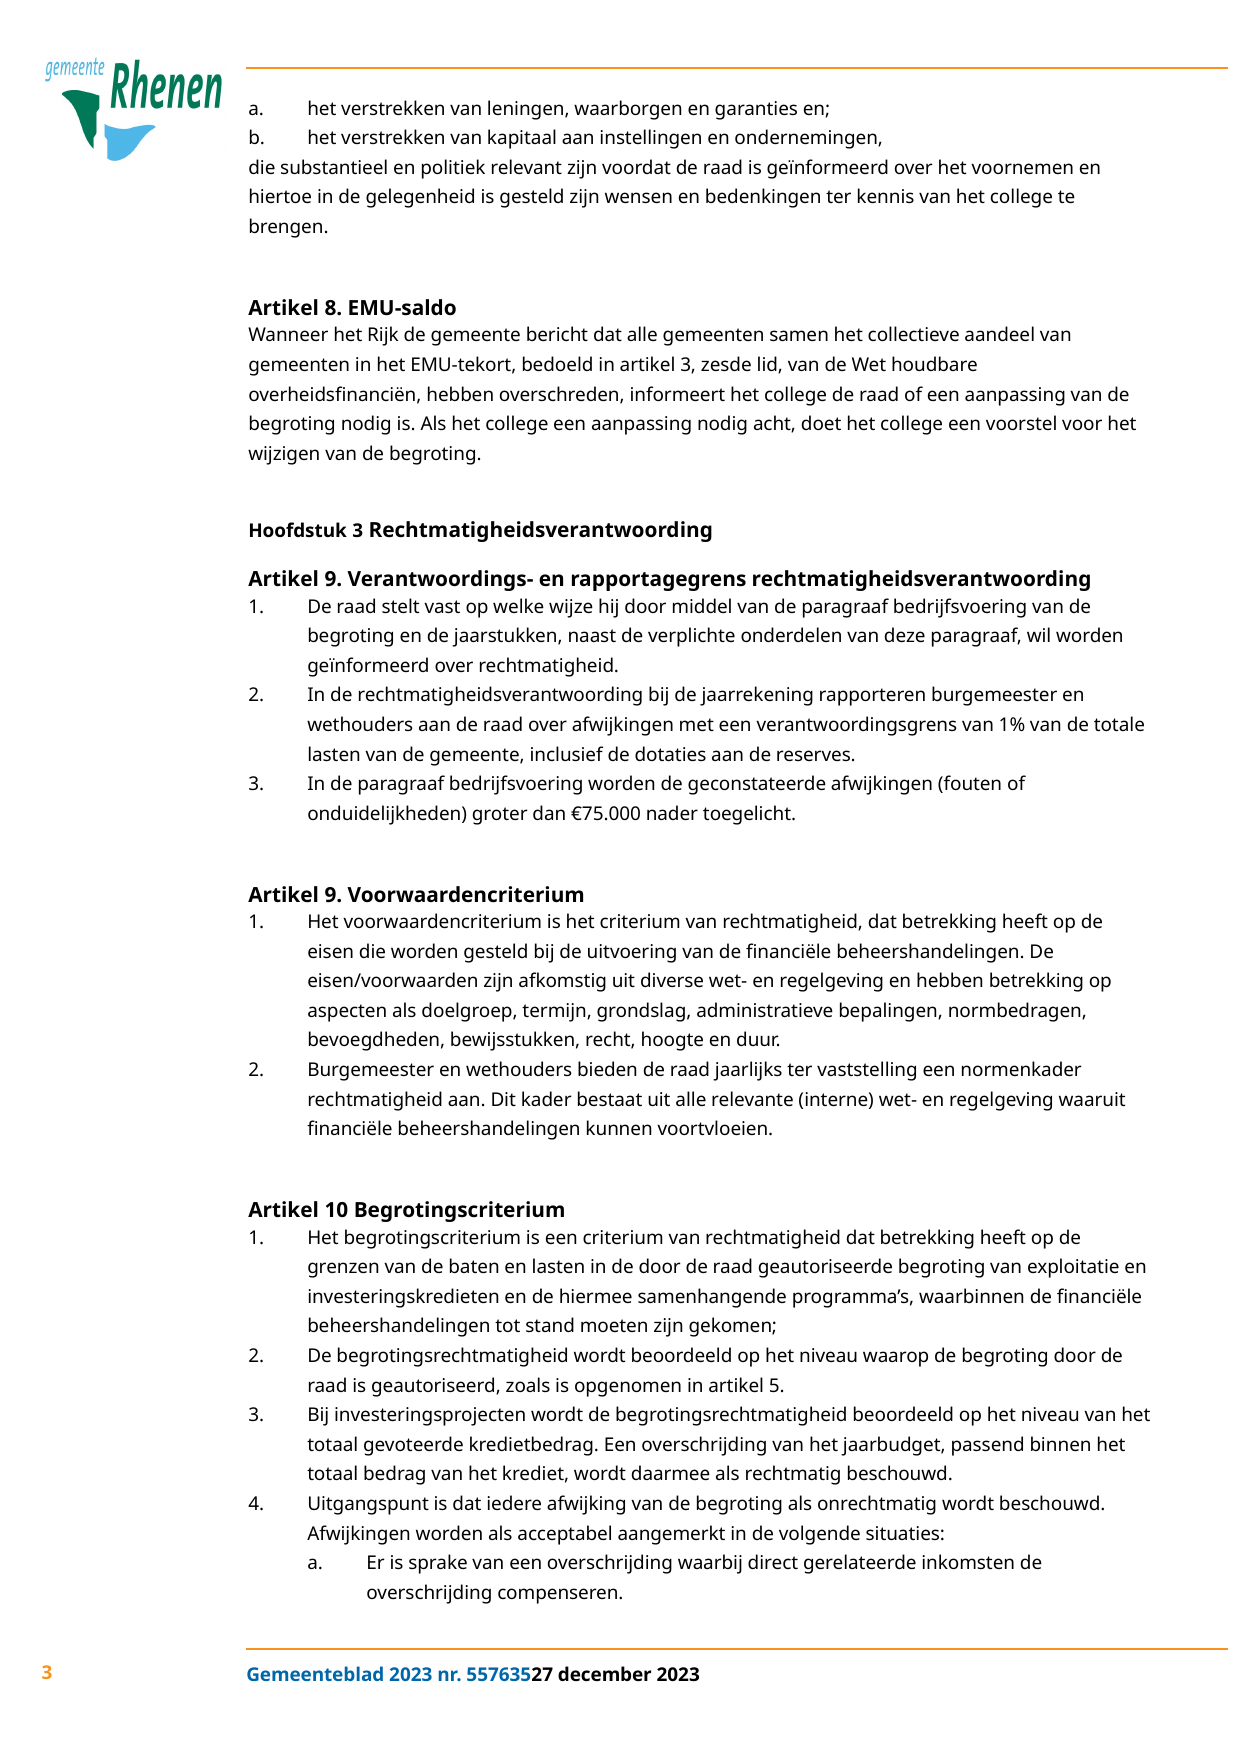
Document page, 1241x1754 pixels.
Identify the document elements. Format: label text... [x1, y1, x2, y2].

text Artikel 8. EMU-saldo [248, 293, 1152, 322]
list In de rechtmatigheidsverantwoording bij de jaarrekening rapporteren burgemeester en wethouders aan de raad over afwijkingen met een verantwoordingsgrens van 1% van de totale lasten van de gemeente, inclusief de dotaties aan de reserves. [248, 682, 1152, 766]
list Er is sprake van een overschrijding waarbij direct gerelateerde inkomsten de overschrijding compenseren. [307, 1549, 1152, 1604]
list Het begrotingscriterium is een criterium van rechtmatigheid dat betrekking heeft op de grenzen van de baten en lasten in de door de raad geautoriseerde begroting van exploitatie en investeringskredieten en de hiermee samenhangende programma’s, waarbinnen de financiële beheershandelingen tot stand moeten zijn gekomen; [248, 1224, 1152, 1338]
list De begrotingsrechtmatigheid wordt beoordeeld op het niveau waarop de begroting door de raad is geautoriseerd, zoals is opgenomen in artikel 5. [248, 1342, 1152, 1397]
text Hoofdstuk 3 Rechtmatigheidsverantwoording [248, 515, 1152, 543]
list het verstrekken van leningen, waarborgen en garanties en; [248, 95, 1152, 121]
text Artikel 9. Voorwaardencriterium [248, 880, 1152, 908]
picture [41, 47, 231, 172]
list Bij investeringsprojecten wordt de begrotingsrechtmatigheid beoordeeld op het niveau van het totaal gevoteerde kredietbedrag. Een overschrijding van het jaarbudget, passend binnen het totaal bedrag van het krediet, wordt daarmee als rechtmatig beschouwd. [248, 1401, 1152, 1486]
list het verstrekken van kapitaal aan instellingen en ondernemingen, [248, 124, 1152, 150]
list De raad stelt vast op welke wijze hij door middel van de paragraaf bedrijfsvoering van de begroting en de jaarstukken, naast de verplichte onderdelen van deze paragraaf, wil worden geïnformeerd over rechtmatigheid. [248, 593, 1152, 678]
text Wanneer het Rijk de gemeente bericht dat alle gemeenten samen het collectieve aandeel van gemeenten in het EMU-tekort, bedoeld in artikel 3, zesde lid, van de Wet houdbare overheidsfinanciën, hebben overschreden, informeert het college de raad of een aanpassing van de begroting nodig is. Als het college een aanpassing nodig acht, doet het college een voorstel voor het wijzigen van de begroting. [248, 322, 1152, 466]
text Artikel 10 Begrotingscriterium [248, 1195, 1152, 1224]
text die substantieel en politiek relevant zijn voordat de raad is geïnformeerd over het voornemen en hiertoe in de gelegenheid is gesteld zijn wensen en bedenkingen ter kennis van het college te brengen. [248, 154, 1152, 239]
list Uitgangspunt is dat iedere afwijking van de begroting als onrechtmatig wordt beschouwd. Afwijkingen worden als acceptabel aangemerkt in de volgende situaties: [248, 1490, 1152, 1545]
list In de paragraaf bedrijfsvoering worden de geconstateerde afwijkingen (fouten of onduidelijkheden) groter dan €75.000 nader toegelicht. [248, 770, 1152, 826]
list Het voorwaardencriterium is het criterium van rechtmatigheid, dat betrekking heeft op de eisen die worden gesteld bij de uitvoering van de financiële beheershandelingen. De eisen/voorwaarden zijn afkomstig uit diverse wet- en regelgeving en hebben betrekking op aspecten als doelgroep, termijn, grondslag, administratieve bepalingen, normbedragen, bevoegdheden, bewijsstukken, recht, hoogte en duur. [248, 908, 1152, 1052]
list Burgemeester en wethouders bieden de raad jaarlijks ter vaststelling een normenkader rechtmatigheid aan. Dit kader bestaat uit alle relevante (interne) wet- en regelgeving waaruit financiële beheershandelingen kunnen voortvloeien. [248, 1056, 1152, 1141]
text Artikel 9. Verantwoordings- en rapportagegrens rechtmatigheidsverantwoording [248, 564, 1152, 593]
